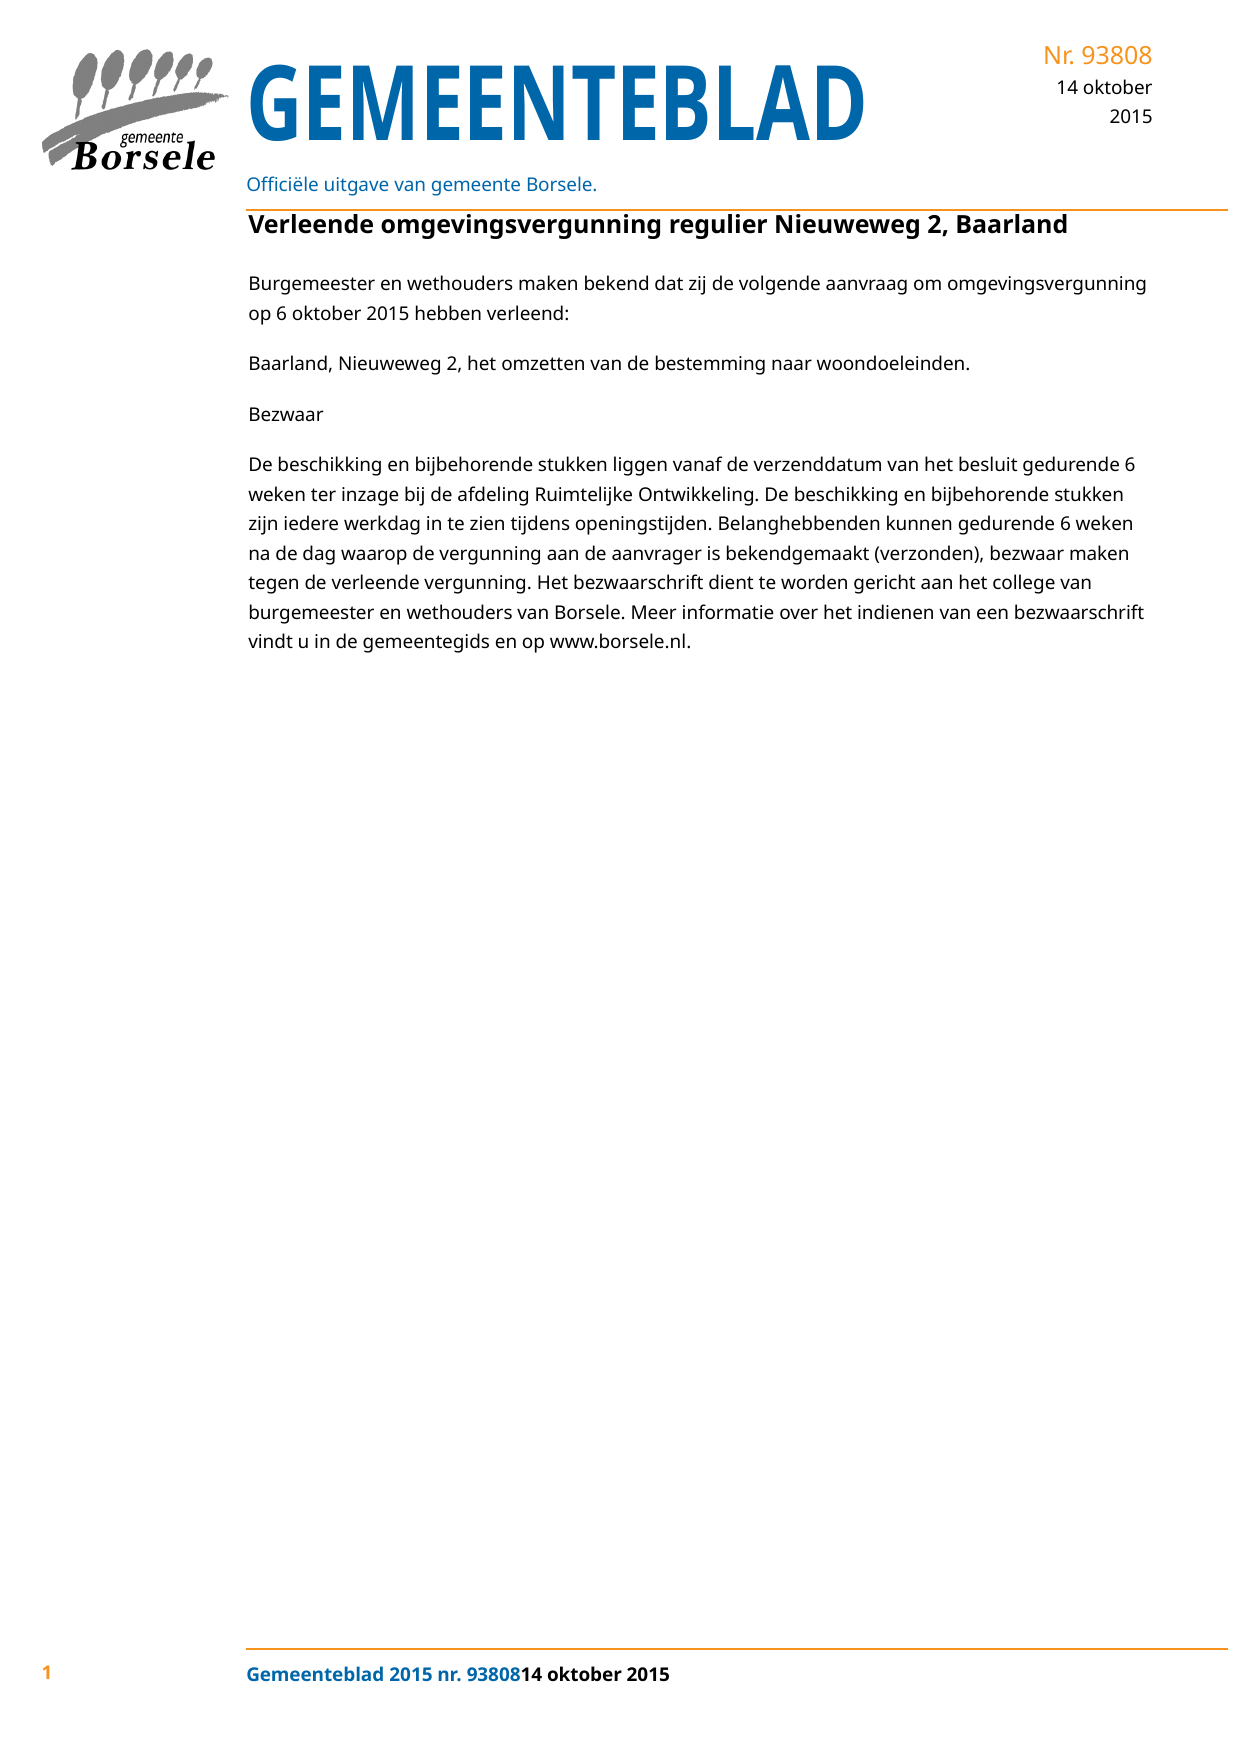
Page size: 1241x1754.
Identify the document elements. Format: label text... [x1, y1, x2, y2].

picture [41, 47, 231, 172]
text De beschikking en bijbehorende stukken liggen vanaf de verzenddatum van het besluit gedurende 6 weken ter inzage bij de afdeling Ruimtelijke Ontwikkeling. De beschikking en bijbehorende stukken zijn iedere werkdag in te zien tijdens openingstijden. Belanghebbenden kunnen gedurende 6 weken na de dag waarop de vergunning aan de aanvrager is bekendgemaakt (verzonden), bezwaar maken tegen de verleende vergunning. Het bezwaarschrift dient te worden gericht aan het college van burgemeester en wethouders van Borsele. Meer informatie over het indienen van een bezwaarschrift vindt u in de gemeentegids en op www.borsele.nl. [248, 451, 1152, 654]
text Verleende omgevingsvergunning regulier Nieuweweg 2, Baarland [248, 211, 1152, 241]
text Bezwaar [248, 401, 1152, 426]
text Burgemeester en wethouders maken bekend dat zij de volgende aanvraag om omgevingsvergunning op 6 oktober 2015 hebben verleend: [248, 270, 1152, 326]
text Baarland, Nieuweweg 2, het omzetten van de bestemming naar woondoeleinden. [248, 350, 1152, 376]
